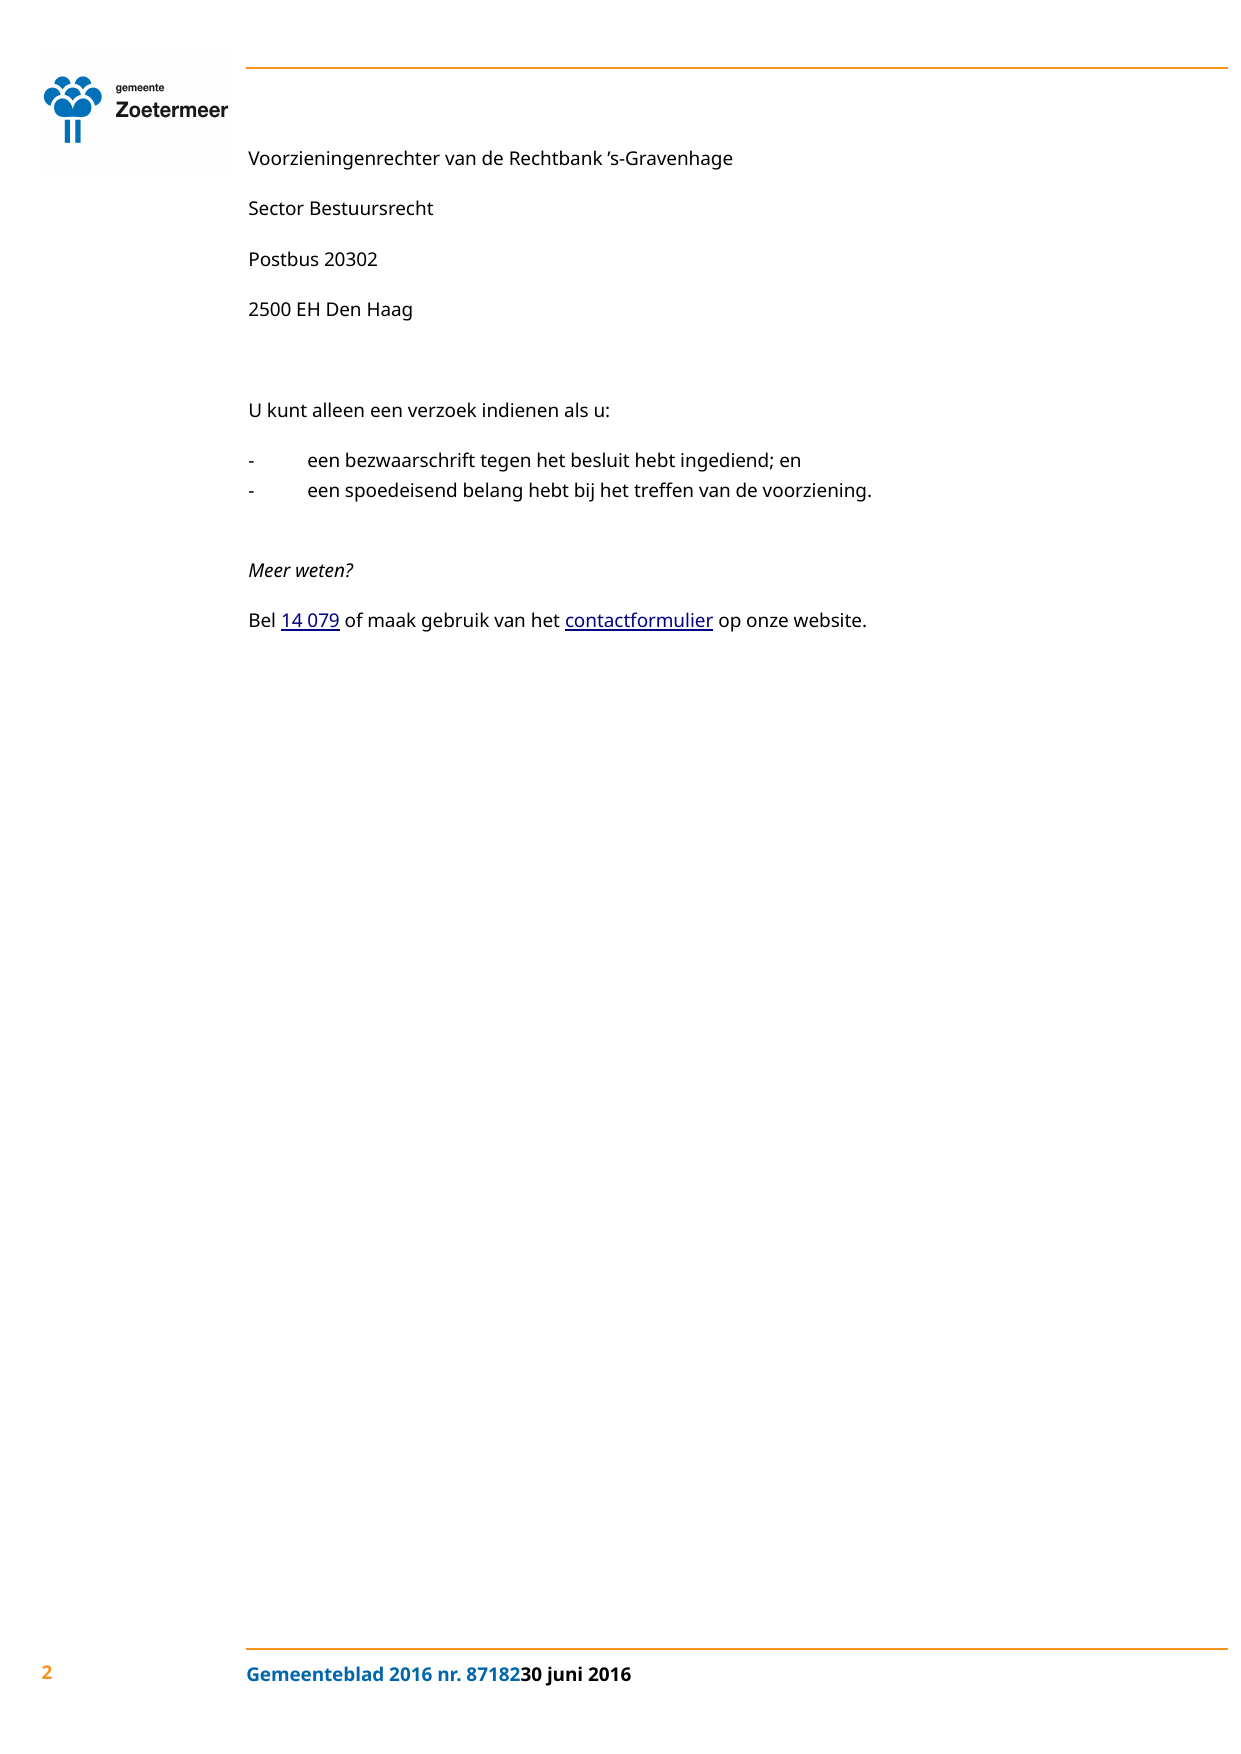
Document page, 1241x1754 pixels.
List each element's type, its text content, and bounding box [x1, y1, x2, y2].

picture [41, 47, 231, 172]
text Bel 14 079 of maak gebruik van het contactformulier op onze website. [248, 608, 1152, 633]
text U kunt alleen een verzoek indienen als u: [248, 397, 1152, 423]
text 2500 EH Den Haag [248, 296, 1152, 322]
text Postbus 20302 [248, 246, 1152, 272]
text Sector Bestuursrecht [248, 196, 1152, 221]
list een spoedeisend belang hebt bij het treffen van de voorziening. [248, 477, 1152, 503]
list een bezwaarschrift tegen het besluit hebt ingediend; en [248, 448, 1152, 473]
text Meer weten? [248, 557, 1152, 583]
text Voorzieningenrechter van de Rechtbank ’s-Gravenhage [248, 145, 1152, 171]
